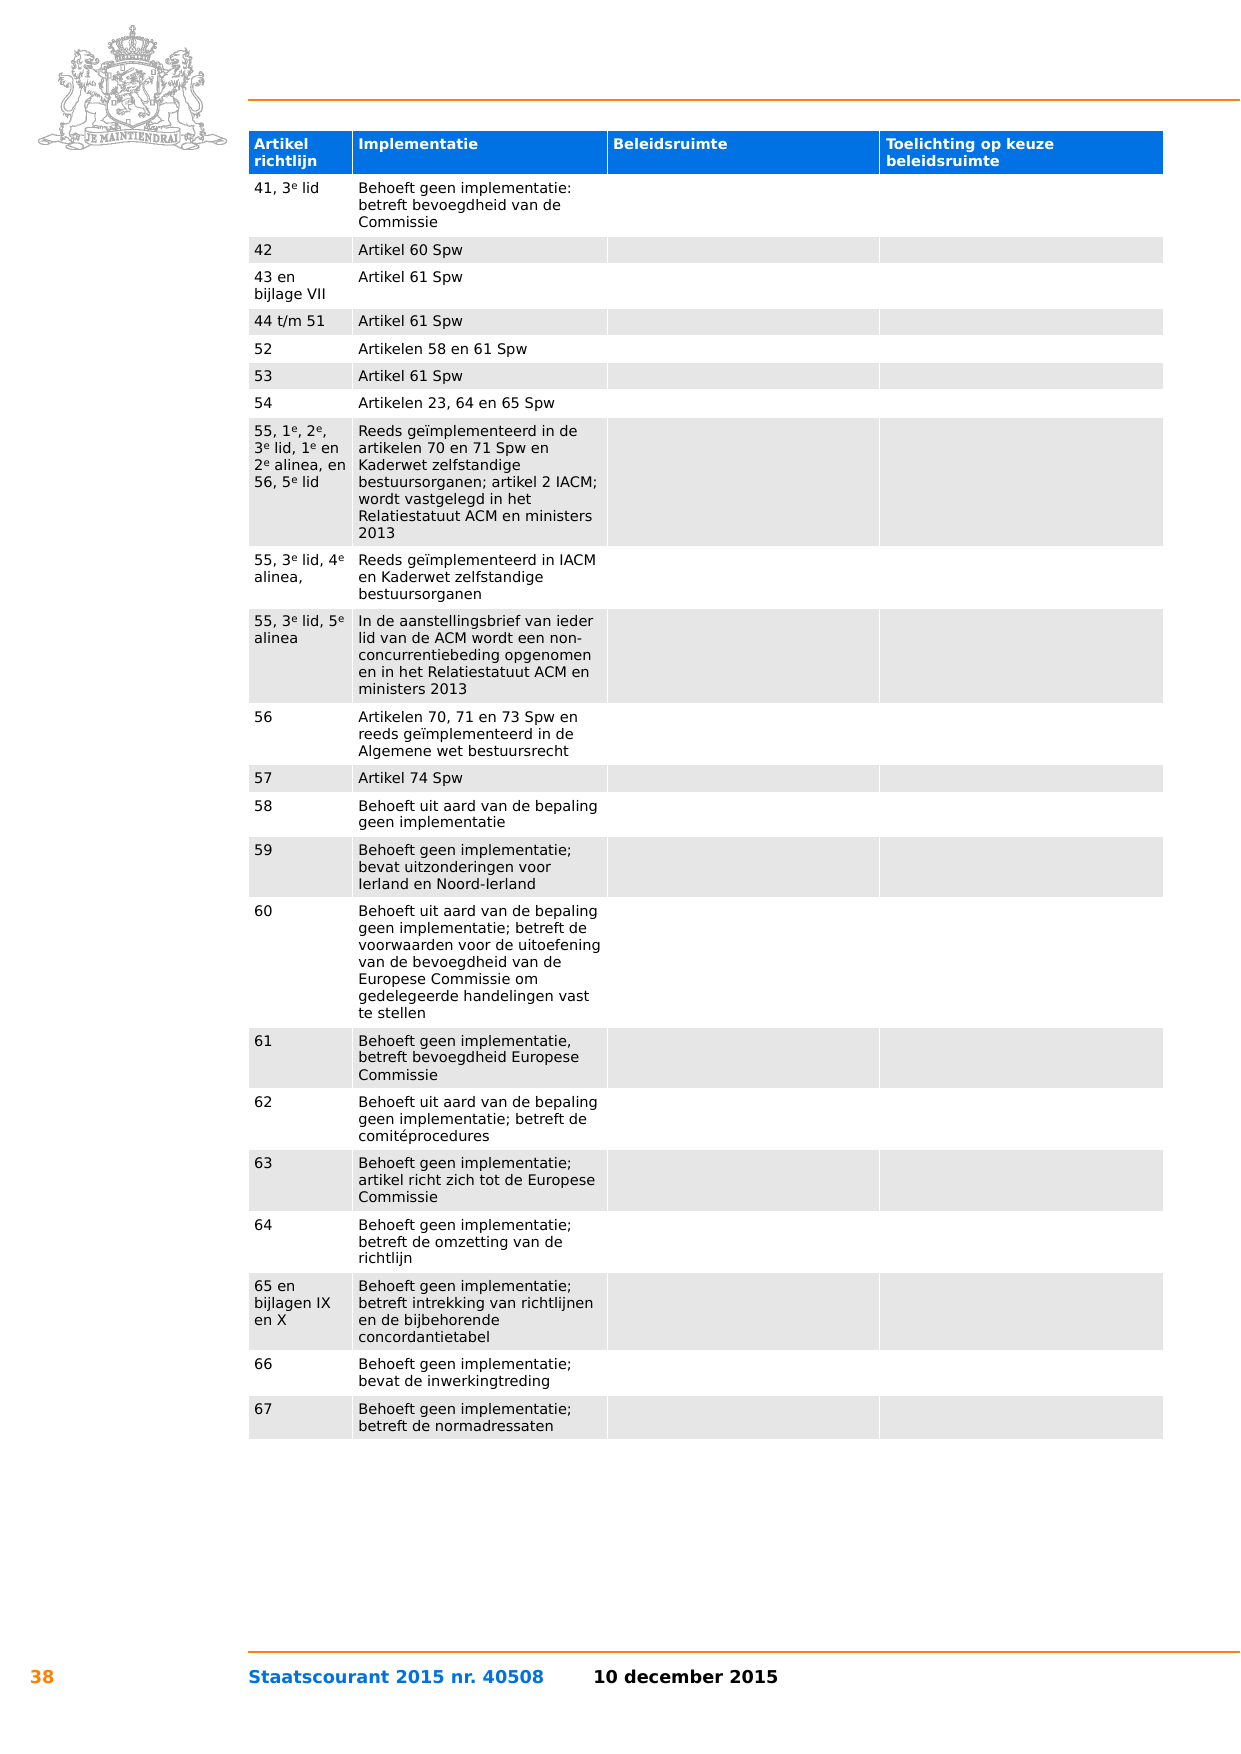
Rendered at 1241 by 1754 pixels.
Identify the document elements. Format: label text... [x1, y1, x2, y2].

table_cell [880, 547, 1163, 608]
table_cell 63 [249, 1150, 352, 1211]
table_cell [608, 1028, 879, 1088]
table_cell 44 t/m 51 [249, 309, 352, 335]
table_cell [608, 237, 879, 263]
table_cell [880, 1028, 1163, 1088]
table_cell [608, 418, 879, 546]
table_cell Artikel 61 Spw [353, 309, 607, 335]
table_cell Behoeft geen implementatie; betreft intrekking van richtlijnen en de bijbehorende concordantietabel [353, 1273, 607, 1350]
table_cell 62 [249, 1089, 352, 1149]
table_cell [880, 1351, 1163, 1395]
table_header Beleidsruimte [608, 131, 879, 174]
table_cell [880, 237, 1163, 263]
table_cell [608, 765, 879, 792]
table_cell Artikelen 70, 71 en 73 Spw en reeds geïmplementeerd in de Algemene wet bestuursrecht [353, 704, 607, 764]
table_cell Behoeft uit aard van de bepaling geen implementatie; betreft de voorwaarden voor de uitoefening van de bevoegdheid van de Europese Commissie om gedelegeerde handelingen vast te stellen [353, 899, 607, 1027]
table_header Implementatie [353, 131, 607, 174]
table_cell Artikel 61 Spw [353, 363, 607, 389]
table_cell In de aanstellingsbrief van ieder lid van de ACM wordt een non-concurrentiebeding opgenomen en in het Relatiestatuut ACM en ministers 2013 [353, 609, 607, 703]
table_cell [880, 1396, 1163, 1439]
table_cell [608, 547, 879, 608]
table_cell [880, 336, 1163, 362]
table_cell Artikel 74 Spw [353, 765, 607, 792]
table_cell [880, 309, 1163, 335]
table_cell [880, 704, 1163, 764]
table_cell 57 [249, 765, 352, 792]
table_cell [880, 175, 1163, 236]
table_cell [880, 1273, 1163, 1350]
table_cell 66 [249, 1351, 352, 1395]
table_cell [880, 363, 1163, 389]
table_cell [880, 264, 1163, 307]
table_cell 55, 3e lid, 5e alinea [249, 609, 352, 703]
table_cell Artikel 61 Spw [353, 264, 607, 307]
table_cell 61 [249, 1028, 352, 1088]
table_cell Behoeft uit aard van de bepaling geen implementatie [353, 793, 607, 836]
table_cell [608, 899, 879, 1027]
table_cell [608, 175, 879, 236]
table_cell [608, 1089, 879, 1149]
table_cell [880, 837, 1163, 897]
table_cell [608, 1351, 879, 1395]
table_header Artikel richtlijn [249, 131, 352, 174]
table_cell 56 [249, 704, 352, 764]
table_cell 59 [249, 837, 352, 897]
table_cell 54 [249, 391, 352, 417]
table_cell 67 [249, 1396, 352, 1439]
table_cell [880, 609, 1163, 703]
table_cell 42 [249, 237, 352, 263]
table_cell [608, 391, 879, 417]
table_cell Behoeft geen implementatie; artikel richt zich tot de Europese Commissie [353, 1150, 607, 1211]
table_cell [880, 1212, 1163, 1272]
table_cell [880, 793, 1163, 836]
picture [38, 25, 227, 150]
table_cell 55, 1e, 2e, 3e lid, 1e en 2e alinea, en 56, 5e lid [249, 418, 352, 546]
table_cell 52 [249, 336, 352, 362]
table_cell [880, 899, 1163, 1027]
table_cell Behoeft geen implementatie: betreft bevoegdheid van de Commissie [353, 175, 607, 236]
table_cell [880, 765, 1163, 792]
table_cell [880, 1150, 1163, 1211]
table_cell 41, 3e lid [249, 175, 352, 236]
table_cell Artikelen 23, 64 en 65 Spw [353, 391, 607, 417]
table_cell 53 [249, 363, 352, 389]
table_cell [608, 1150, 879, 1211]
table_cell Reeds geïmplementeerd in de artikelen 70 en 71 Spw en Kaderwet zelfstandige bestuursorganen; artikel 2 IACM; wordt vastgelegd in het Relatiestatuut ACM en ministers 2013 [353, 418, 607, 546]
table_cell [608, 793, 879, 836]
table_cell [608, 309, 879, 335]
table_cell 60 [249, 899, 352, 1027]
table_cell [608, 336, 879, 362]
table_header Toelichting op keuze beleidsruimte [880, 131, 1163, 174]
table_cell Reeds geïmplementeerd in IACM en Kaderwet zelfstandige bestuursorganen [353, 547, 607, 608]
table_cell 58 [249, 793, 352, 836]
table_cell 55, 3e lid, 4e alinea, [249, 547, 352, 608]
table_cell [880, 418, 1163, 546]
table_cell Behoeft geen implementatie, betreft bevoegdheid Europese Commissie [353, 1028, 607, 1088]
table_cell Artikelen 58 en 61 Spw [353, 336, 607, 362]
table_cell [608, 1273, 879, 1350]
table_cell [608, 704, 879, 764]
table_cell [608, 837, 879, 897]
table_cell Behoeft geen implementatie; betreft de normadressaten [353, 1396, 607, 1439]
table_cell [880, 1089, 1163, 1149]
table_cell [608, 363, 879, 389]
table_cell Behoeft geen implementatie; bevat uitzonderingen voor Ierland en Noord-Ierland [353, 837, 607, 897]
table_cell 64 [249, 1212, 352, 1272]
table_cell [608, 264, 879, 307]
table_cell Artikel 60 Spw [353, 237, 607, 263]
table_cell [608, 1396, 879, 1439]
table_cell [608, 609, 879, 703]
table_cell 65 en bijlagen IX en X [249, 1273, 352, 1350]
table_cell [608, 1212, 879, 1272]
table_cell Behoeft geen implementatie; betreft de omzetting van de richtlijn [353, 1212, 607, 1272]
table_cell 43 en bijlage VII [249, 264, 352, 307]
table_cell Behoeft geen implementatie; bevat de inwerkingtreding [353, 1351, 607, 1395]
table_cell Behoeft uit aard van de bepaling geen implementatie; betreft de comitéprocedures [353, 1089, 607, 1149]
table_cell [880, 391, 1163, 417]
